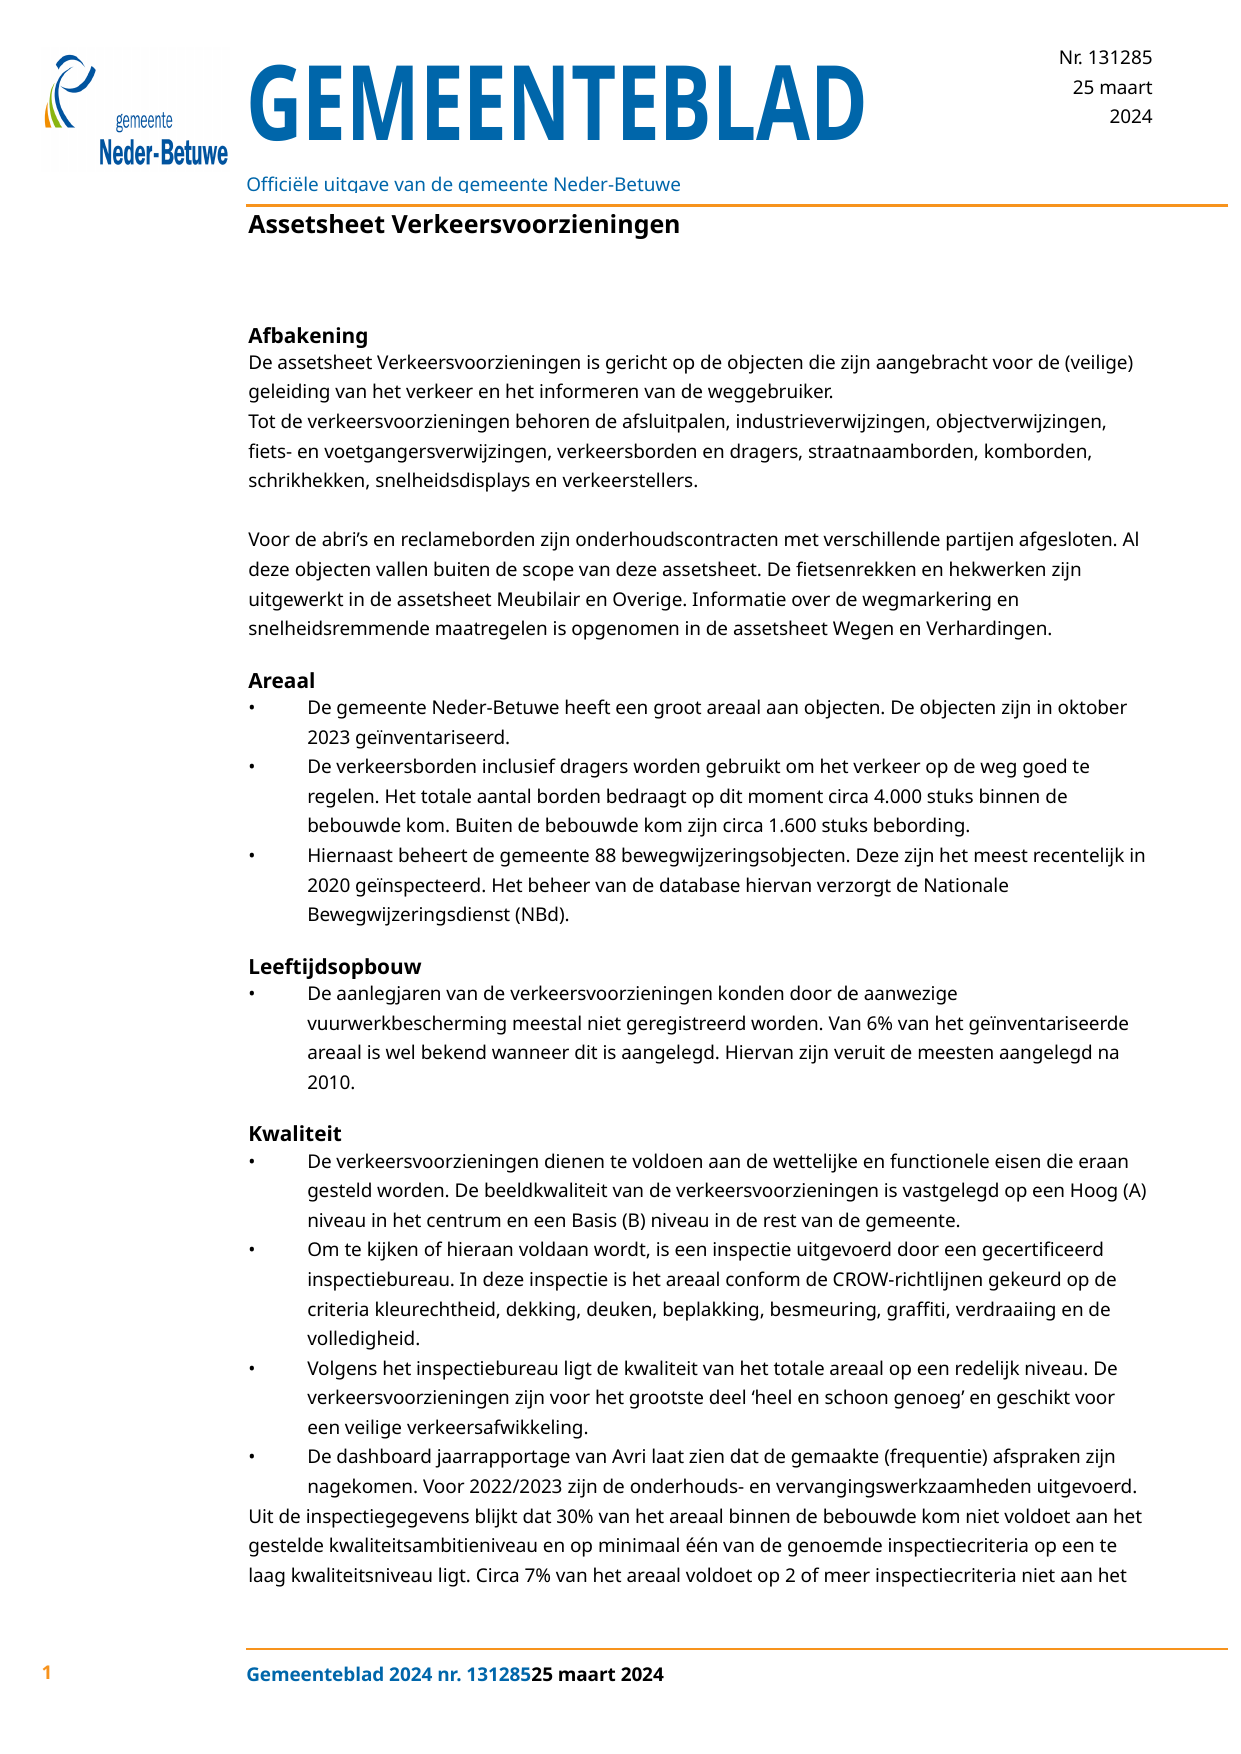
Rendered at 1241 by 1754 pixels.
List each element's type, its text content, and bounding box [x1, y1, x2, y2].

text Assetsheet Verkeersvoorzieningen [248, 207, 1152, 241]
list De verkeersvoorzieningen dienen te voldoen aan de wettelijke en functionele eisen die eraan gesteld worden. De beeldkwaliteit van de verkeersvoorzieningen is vastgelegd op een Hoog (A) niveau in het centrum en een Basis (B) niveau in de rest van de gemeente. [248, 1148, 1152, 1233]
text Leeftijdsopbouw [248, 952, 1152, 980]
text Uit de inspectiegegevens blijkt dat 30% van het areaal binnen de bebouwde kom niet voldoet aan het gestelde kwaliteitsambitieniveau en op minimaal één van de genoemde inspectiecriteria op een te laag kwaliteitsniveau ligt. Circa 7% van het areaal voldoet op 2 of meer inspectiecriteria niet aan het [248, 1503, 1152, 1588]
list Om te kijken of hieraan voldaan wordt, is een inspectie uitgevoerd door een gecertificeerd inspectiebureau. In deze inspectie is het areaal conform de CROW-richtlijnen gekeurd op de criteria kleurechtheid, dekking, deuken, beplakking, besmeuring, graffiti, verdraaiing en de volledigheid. [248, 1237, 1152, 1351]
text Areaal [248, 666, 1152, 694]
list De aanlegjaren van de verkeersvoorzieningen konden door de aanwezige vuurwerkbescherming meestal niet geregistreerd worden. Van 6% van het geïnventariseerde areaal is wel bekend wanneer dit is aangelegd. Hiervan zijn veruit de meesten aangelegd na 2010. [248, 980, 1152, 1095]
list De gemeente Neder-Betuwe heeft een groot areaal aan objecten. De objecten zijn in oktober 2023 geïnventariseerd. [248, 694, 1152, 749]
text Tot de verkeersvoorzieningen behoren de afsluitpalen, industrieverwijzingen, objectverwijzingen, fiets- en voetgangersverwijzingen, verkeersborden en dragers, straatnaamborden, komborden, schrikhekken, snelheidsdisplays en verkeerstellers. [248, 408, 1152, 493]
text Kwaliteit [248, 1119, 1152, 1148]
picture [41, 47, 231, 172]
text Voor de abri’s en reclameborden zijn onderhoudscontracten met verschillende partijen afgesloten. Al deze objecten vallen buiten de scope van deze assetsheet. De fietsenrekken en hekwerken zijn uitgewerkt in de assetsheet Meubilair en Overige. Informatie over de wegmarkering en snelheidsremmende maatregelen is opgenomen in de assetsheet Wegen en Verhardingen. [248, 527, 1152, 641]
text De assetsheet Verkeersvoorzieningen is gericht op de objecten die zijn aangebracht voor de (veilige) geleiding van het verkeer en het informeren van de weggebruiker. [248, 349, 1152, 404]
text Afbakening [248, 321, 1152, 349]
list Hiernaast beheert de gemeente 88 bewegwijzeringsobjecten. Deze zijn het meest recentelijk in 2020 geïnspecteerd. Het beheer van de database hiervan verzorgt de Nationale Bewegwijzeringsdienst (NBd). [248, 842, 1152, 927]
list De dashboard jaarrapportage van Avri laat zien dat de gemaakte (frequentie) afspraken zijn nagekomen. Voor 2022/2023 zijn de onderhouds- en vervangingswerkzaamheden uitgevoerd. [248, 1444, 1152, 1499]
list Volgens het inspectiebureau ligt de kwaliteit van het totale areaal op een redelijk niveau. De verkeersvoorzieningen zijn voor het grootste deel ‘heel en schoon genoeg’ en geschikt voor een veilige verkeersafwikkeling. [248, 1355, 1152, 1440]
list De verkeersborden inclusief dragers worden gebruikt om het verkeer op de weg goed te regelen. Het totale aantal borden bedraagt op dit moment circa 4.000 stuks binnen de bebouwde kom. Buiten de bebouwde kom zijn circa 1.600 stuks bebording. [248, 753, 1152, 838]
